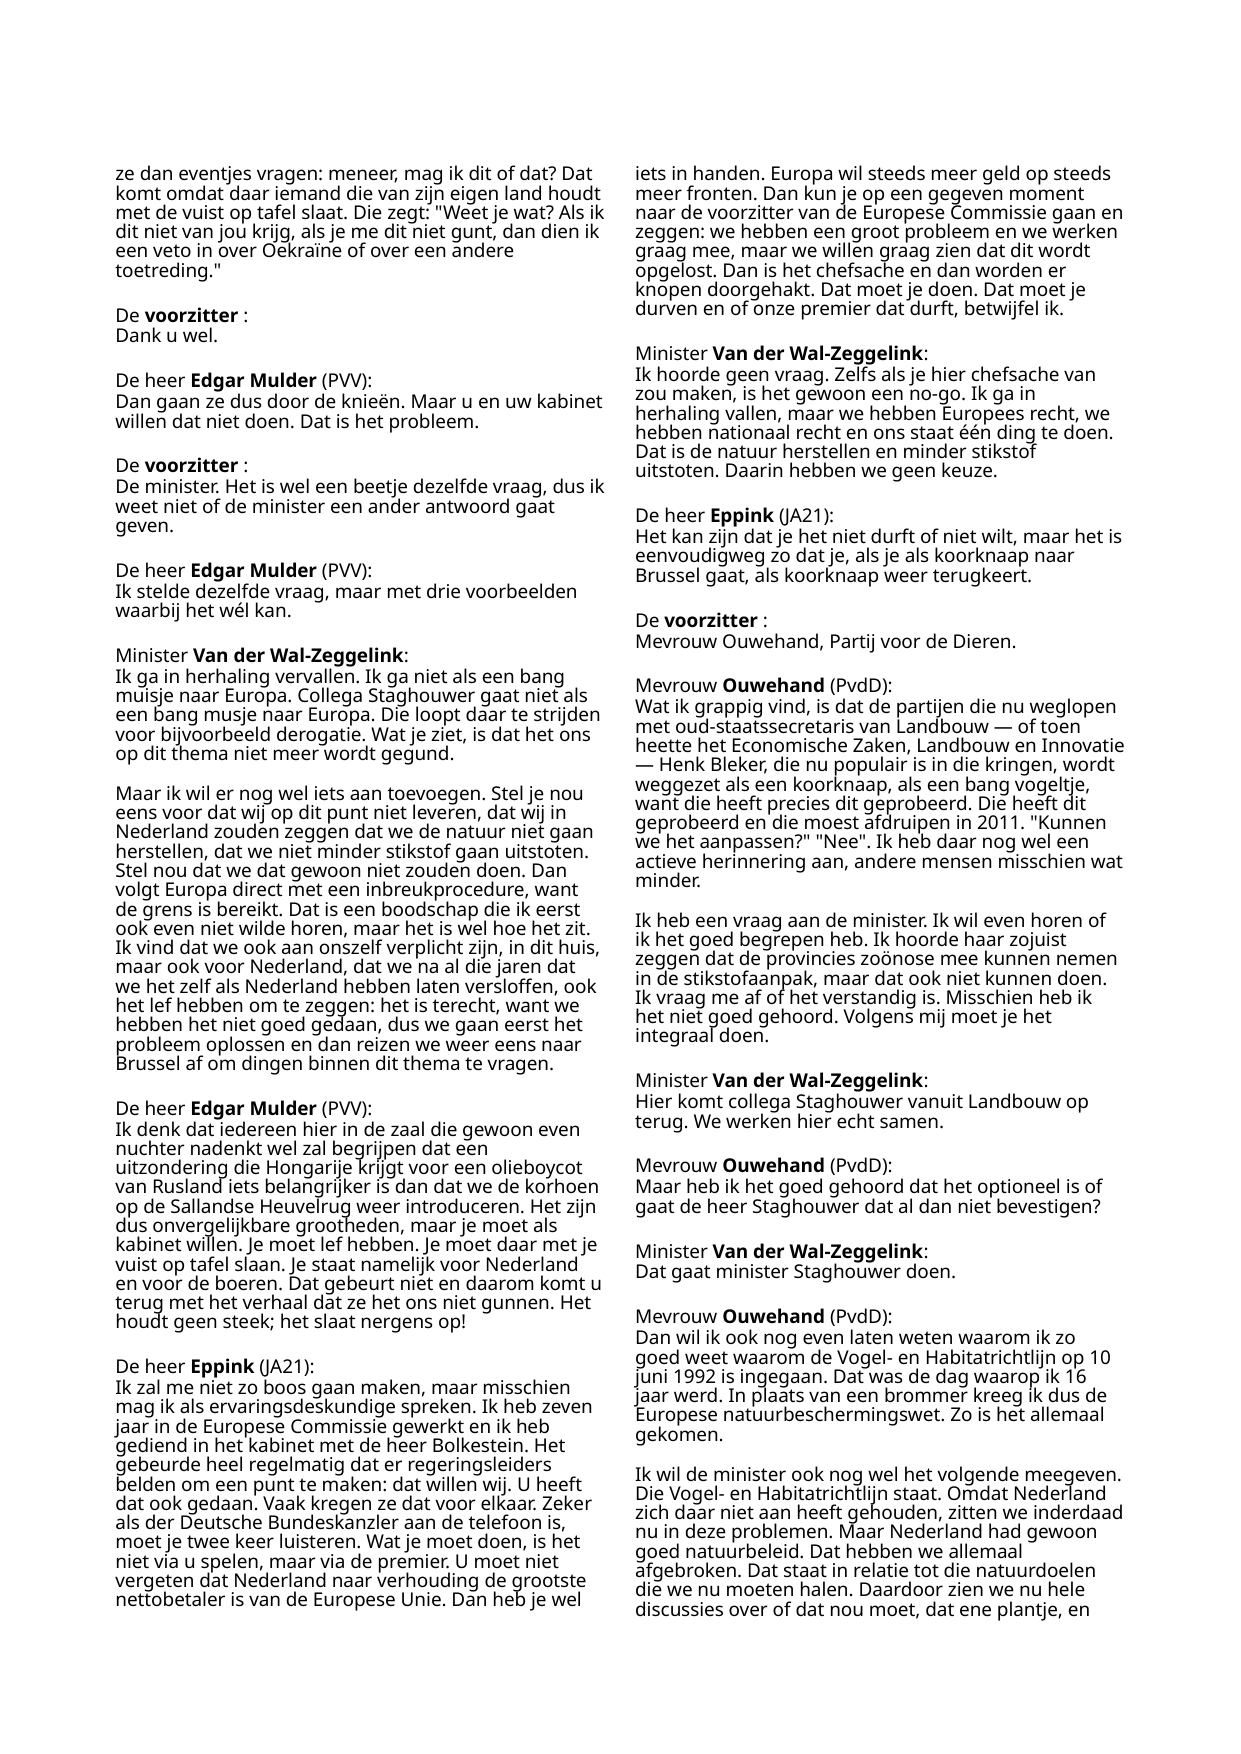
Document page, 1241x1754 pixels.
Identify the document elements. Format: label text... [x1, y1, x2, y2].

text De heer Eppink (JA21): [635, 502, 1125, 528]
text Minister Van der Wal-Zeggelink: [635, 1238, 1125, 1263]
text Dan gaan ze dus door de knieën. Maar u en uw kabinet willen dat niet doen. Dat is het probleem. [115, 393, 605, 432]
text Ik heb een vraag aan de minister. Ik wil even horen of ik het goed begrepen heb. Ik hoorde haar zojuist zeggen dat de provincies zoönose mee kunnen nemen in de stikstofaanpak, maar dat ook niet kunnen doen. Ik vraag me af of het verstandig is. Misschien heb ik het niet goed gehoord. Volgens mij moet je het integraal doen. [635, 912, 1125, 1047]
text De heer Edgar Mulder (PVV): [115, 557, 605, 583]
text De minister. Het is wel een beetje dezelfde vraag, dus ik weet niet of de minister een ander antwoord gaat geven. [115, 478, 605, 536]
text Maar heb ik het goed gehoord dat het optioneel is of gaat de heer Staghouwer dat al dan niet bevestigen? [635, 1178, 1125, 1217]
text Dank u wel. [115, 327, 605, 347]
text Ik ga in herhaling vervallen. Ik ga niet als een bang muisje naar Europa. Collega Staghouwer gaat niet als een bang musje naar Europa. Die loopt daar te strijden voor bijvoorbeeld derogatie. Wat je ziet, is dat het ons op dit thema niet meer wordt gegund. [115, 668, 605, 764]
text Ik denk dat iedereen hier in de zaal die gewoon even nuchter nadenkt wel zal begrijpen dat een uitzondering die Hongarije krijgt voor een olieboycot van Rusland iets belangrijker is dan dat we de korhoen op de Sallandse Heuvelrug weer introduceren. Het zijn dus onvergelijkbare grootheden, maar je moet als kabinet willen. Je moet lef hebben. Je moet daar met je vuist op tafel slaan. Je staat namelijk voor Nederland en voor de boeren. Dat gebeurt niet en daarom komt u terug met het verhaal dat ze het ons niet gunnen. Het houdt geen steek; het slaat nergens op! [115, 1121, 605, 1333]
text Mevrouw Ouwehand, Partij voor de Dieren. [635, 633, 1125, 652]
text De voorzitter : [635, 607, 1125, 633]
text Minister Van der Wal-Zeggelink: [635, 1068, 1125, 1093]
text De voorzitter : [115, 453, 605, 478]
text Het kan zijn dat je het niet durft of niet wilt, maar het is eenvoudigweg zo dat je, als je als koorknaap naar Brussel gaat, als koorknaap weer terugkeert. [635, 528, 1125, 586]
text Dat gaat minister Staghouwer doen. [635, 1263, 1125, 1283]
text De heer Edgar Mulder (PVV): [115, 368, 605, 393]
text ze dan eventjes vragen: meneer, mag ik dit of dat? Dat komt omdat daar iemand die van zijn eigen land houdt met de vuist op tafel slaat. Die zegt: "Weet je wat? Als ik dit niet van jou krijg, als je me dit niet gunt, dan dien ik een veto in over Oekraïne of over een andere toetreding." [115, 165, 605, 281]
text Mevrouw Ouwehand (PvdD): [635, 1153, 1125, 1178]
text Minister Van der Wal-Zeggelink: [635, 340, 1125, 366]
text Minister Van der Wal-Zeggelink: [115, 642, 605, 668]
text Ik stelde dezelfde vraag, maar met drie voorbeelden waarbij het wél kan. [115, 583, 605, 621]
text iets in handen. Europa wil steeds meer geld op steeds meer fronten. Dan kun je op een gegeven moment naar de voorzitter van de Europese Commissie gaan en zeggen: we hebben een groot probleem en we werken graag mee, maar we willen graag zien dat dit wordt opgelost. Dan is het chefsache en dan worden er knopen doorgehakt. Dat moet je doen. Dat moet je durven en of onze premier dat durft, betwijfel ik. [635, 165, 1125, 319]
text Wat ik grappig vind, is dat de partijen die nu weglopen met oud-staatssecretaris van Landbouw — of toen heette het Economische Zaken, Landbouw en Innovatie — Henk Bleker, die nu populair is in die kringen, wordt weggezet als een koorknaap, als een bang vogeltje, want die heeft precies dit geprobeerd. Die heeft dit geprobeerd en die moest afdruipen in 2011. "Kunnen we het aanpassen?" "Nee". Ik heb daar nog wel een actieve herinnering aan, andere mensen misschien wat minder. [635, 698, 1125, 891]
text Mevrouw Ouwehand (PvdD): [635, 673, 1125, 698]
text Dan wil ik ook nog even laten weten waarom ik zo goed weet waarom de Vogel- en Habitatrichtlijn op 10 juni 1992 is ingegaan. Dat was de dag waarop ik 16 jaar werd. In plaats van een brommer kreeg ik dus de Europese natuurbeschermingswet. Zo is het allemaal gekomen. [635, 1329, 1125, 1445]
text Mevrouw Ouwehand (PvdD): [635, 1304, 1125, 1329]
text De voorzitter : [115, 302, 605, 327]
text Ik wil de minister ook nog wel het volgende meegeven. Die Vogel- en Habitatrichtlijn staat. Omdat Nederland zich daar niet aan heeft gehouden, zitten we inderdaad nu in deze problemen. Maar Nederland had gewoon goed natuurbeleid. Dat hebben we allemaal afgebroken. Dat staat in relatie tot die natuurdoelen die we nu moeten halen. Daardoor zien we nu hele discussies over of dat nou moet, dat ene plantje, en [635, 1466, 1125, 1620]
text Hier komt collega Staghouwer vanuit Landbouw op terug. We werken hier echt samen. [635, 1093, 1125, 1132]
text Ik zal me niet zo boos gaan maken, maar misschien mag ik als ervaringsdeskundige spreken. Ik heb zeven jaar in de Europese Commissie gewerkt en ik heb gediend in het kabinet met de heer Bolkestein. Het gebeurde heel regelmatig dat er regeringsleiders belden om een punt te maken: dat willen wij. U heeft dat ook gedaan. Vaak kregen ze dat voor elkaar. Zeker als der Deutsche Bundeskanzler aan de telefoon is, moet je twee keer luisteren. Wat je moet doen, is het niet via u spelen, maar via de premier. U moet niet vergeten dat Nederland naar verhouding de grootste nettobetaler is van de Europese Unie. Dan heb je wel [115, 1379, 605, 1610]
text Ik hoorde geen vraag. Zelfs als je hier chefsache van zou maken, is het gewoon een no-go. Ik ga in herhaling vallen, maar we hebben Europees recht, we hebben nationaal recht en ons staat één ding te doen. Dat is de natuur herstellen en minder stikstof uitstoten. Daarin hebben we geen keuze. [635, 366, 1125, 482]
text Maar ik wil er nog wel iets aan toevoegen. Stel je nou eens voor dat wij op dit punt niet leveren, dat wij in Nederland zouden zeggen dat we de natuur niet gaan herstellen, dat we niet minder stikstof gaan uitstoten. Stel nou dat we dat gewoon niet zouden doen. Dan volgt Europa direct met een inbreukprocedure, want de grens is bereikt. Dat is een boodschap die ik eerst ook even niet wilde horen, maar het is wel hoe het zit. Ik vind dat we ook aan onszelf verplicht zijn, in dit huis, maar ook voor Nederland, dat we na al die jaren dat we het zelf als Nederland hebben laten versloffen, ook het lef hebben om te zeggen: het is terecht, want we hebben het niet goed gedaan, dus we gaan eerst het probleem oplossen en dan reizen we weer eens naar Brussel af om dingen binnen dit thema te vragen. [115, 785, 605, 1074]
text De heer Edgar Mulder (PVV): [115, 1095, 605, 1121]
text De heer Eppink (JA21): [115, 1353, 605, 1379]
